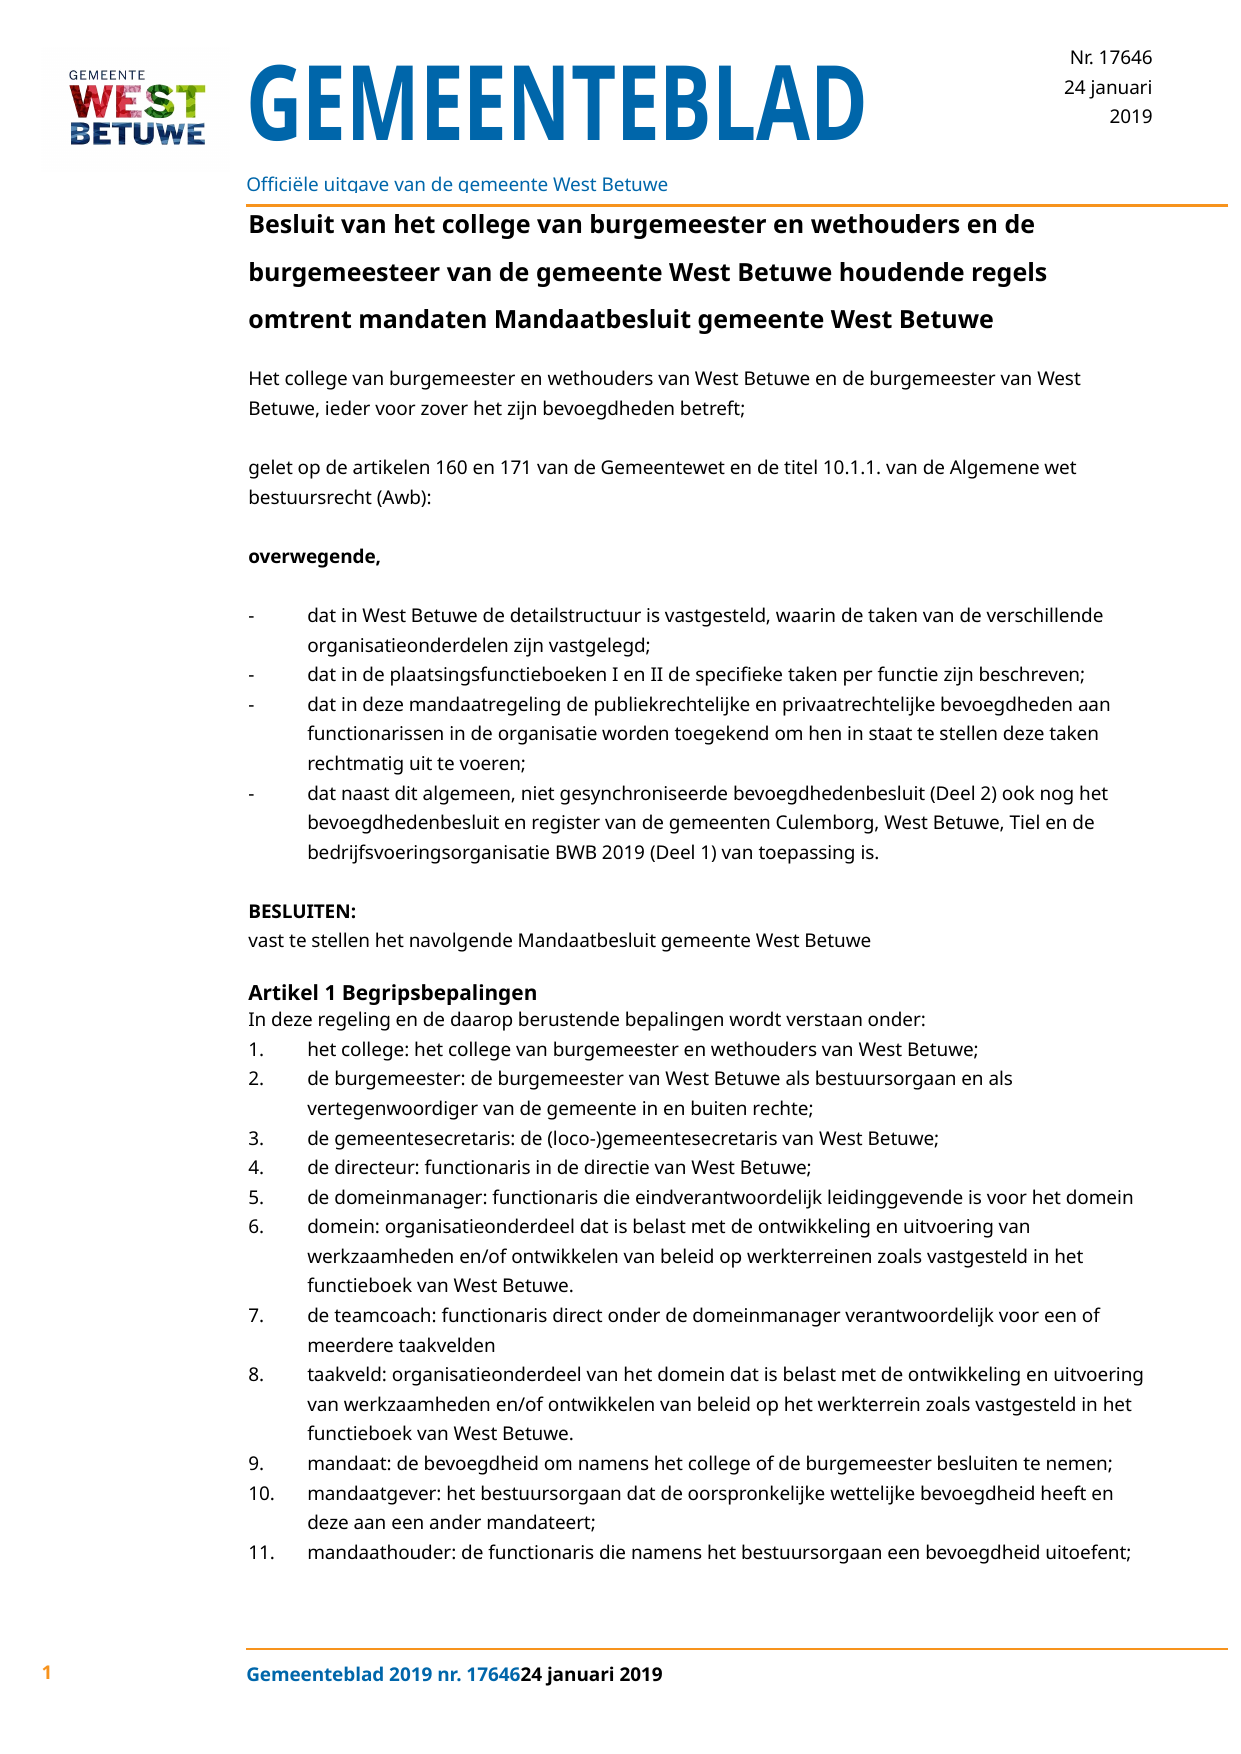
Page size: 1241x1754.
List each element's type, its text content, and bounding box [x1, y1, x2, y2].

text Artikel 1 Begripsbepalingen [248, 978, 1152, 1006]
list de burgemeester: de burgemeester van West Betuwe als bestuursorgaan en als vertegenwoordiger van de gemeente in en buiten rechte; [248, 1066, 1152, 1121]
text Het college van burgemeester en wethouders van West Betuwe en de burgemeester van West Betuwe, ieder voor zover het zijn bevoegdheden betreft; [248, 366, 1152, 421]
list dat in de plaatsingsfunctieboeken I en II de specifieke taken per functie zijn beschreven; [248, 661, 1152, 687]
list de domeinmanager: functionaris die eindverantwoordelijk leidinggevende is voor het domein [248, 1184, 1152, 1210]
text Besluit van het college van burgemeester en wethouders en de burgemeesteer van de gemeente West Betuwe houdende regels omtrent mandaten Mandaatbesluit gemeente West Betuwe [248, 207, 1152, 336]
text vast te stellen het navolgende Mandaatbesluit gemeente West Betuwe [248, 928, 1152, 953]
list de teamcoach: functionaris direct onder de domeinmanager verantwoordelijk voor een of meerdere taakvelden [248, 1302, 1152, 1358]
list dat in West Betuwe de detailstructuur is vastgesteld, waarin de taken van de verschillende organisatieonderdelen zijn vastgelegd; [248, 602, 1152, 657]
list domein: organisatieonderdeel dat is belast met de ontwikkeling en uitvoering van werkzaamheden en/of ontwikkelen van beleid op werkterreinen zoals vastgesteld in het functieboek van West Betuwe. [248, 1213, 1152, 1298]
text gelet op de artikelen 160 en 171 van de Gemeentewet en de titel 10.1.1. van de Algemene wet bestuursrecht (Awb): [248, 454, 1152, 509]
list mandaat: de bevoegdheid om namens het college of de burgemeester besluiten te nemen; [248, 1450, 1152, 1476]
text overwegende, [248, 543, 1152, 569]
text In deze regeling en de daarop berustende bepalingen wordt verstaan onder: [248, 1006, 1152, 1032]
picture [41, 47, 231, 172]
text BESLUITEN: [248, 898, 1152, 924]
list dat in deze mandaatregeling de publiekrechtelijke en privaatrechtelijke bevoegdheden aan functionarissen in de organisatie worden toegekend om hen in staat te stellen deze taken rechtmatig uit te voeren; [248, 691, 1152, 776]
list dat naast dit algemeen, niet gesynchroniseerde bevoegdhedenbesluit (Deel 2) ook nog het bevoegdhedenbesluit en register van de gemeenten Culemborg, West Betuwe, Tiel en de bedrijfsvoeringsorganisatie BWB 2019 (Deel 1) van toepassing is. [248, 780, 1152, 864]
list de directeur: functionaris in de directie van West Betuwe; [248, 1154, 1152, 1180]
list mandaatgever: het bestuursorgaan dat de oorspronkelijke wettelijke bevoegdheid heeft en deze aan een ander mandateert; [248, 1480, 1152, 1535]
list mandaathouder: de functionaris die namens het bestuursorgaan een bevoegdheid uitoefent; [248, 1539, 1152, 1565]
list taakveld: organisatieonderdeel van het domein dat is belast met de ontwikkeling en uitvoering van werkzaamheden en/of ontwikkelen van beleid op het werkterrein zoals vastgesteld in het functieboek van West Betuwe. [248, 1361, 1152, 1446]
list de gemeentesecretaris: de (loco-)gemeentesecretaris van West Betuwe; [248, 1125, 1152, 1151]
list het college: het college van burgemeester en wethouders van West Betuwe; [248, 1036, 1152, 1062]
